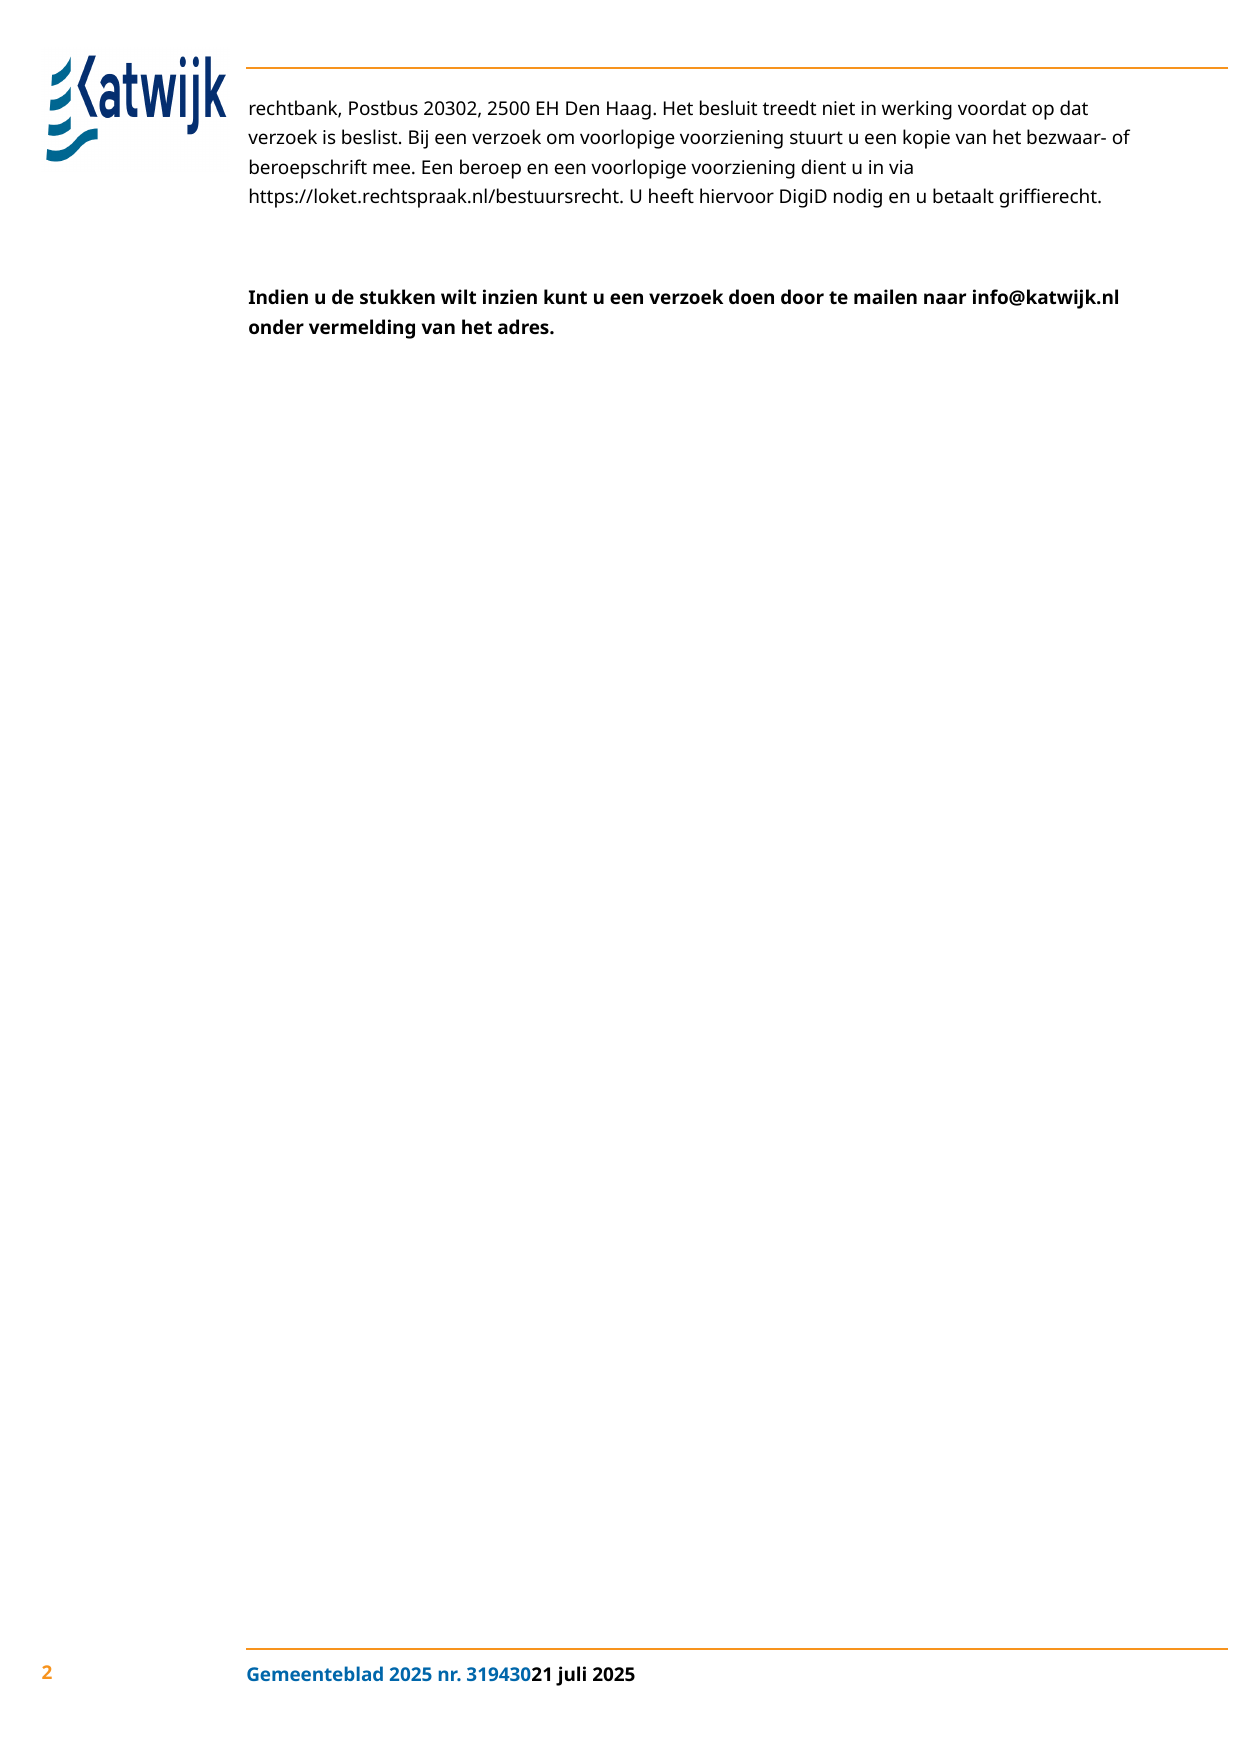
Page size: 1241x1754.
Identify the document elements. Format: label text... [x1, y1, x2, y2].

text Indien u de stukken wilt inzien kunt u een verzoek doen door te mailen naar info@katwijk.nl onder vermelding van het adres. [248, 284, 1152, 340]
text rechtbank, Postbus 20302, 2500 EH Den Haag. Het besluit treedt niet in werking voordat op dat verzoek is beslist. Bij een verzoek om voorlopige voorziening stuurt u een kopie van het bezwaar- of beroepschrift mee. Een beroep en een voorlopige voorziening dient u in via https://loket.rechtspraak.nl/bestuursrecht. U heeft hiervoor DigiD nodig en u betaalt griffierecht. [248, 95, 1152, 209]
picture [41, 47, 231, 172]
